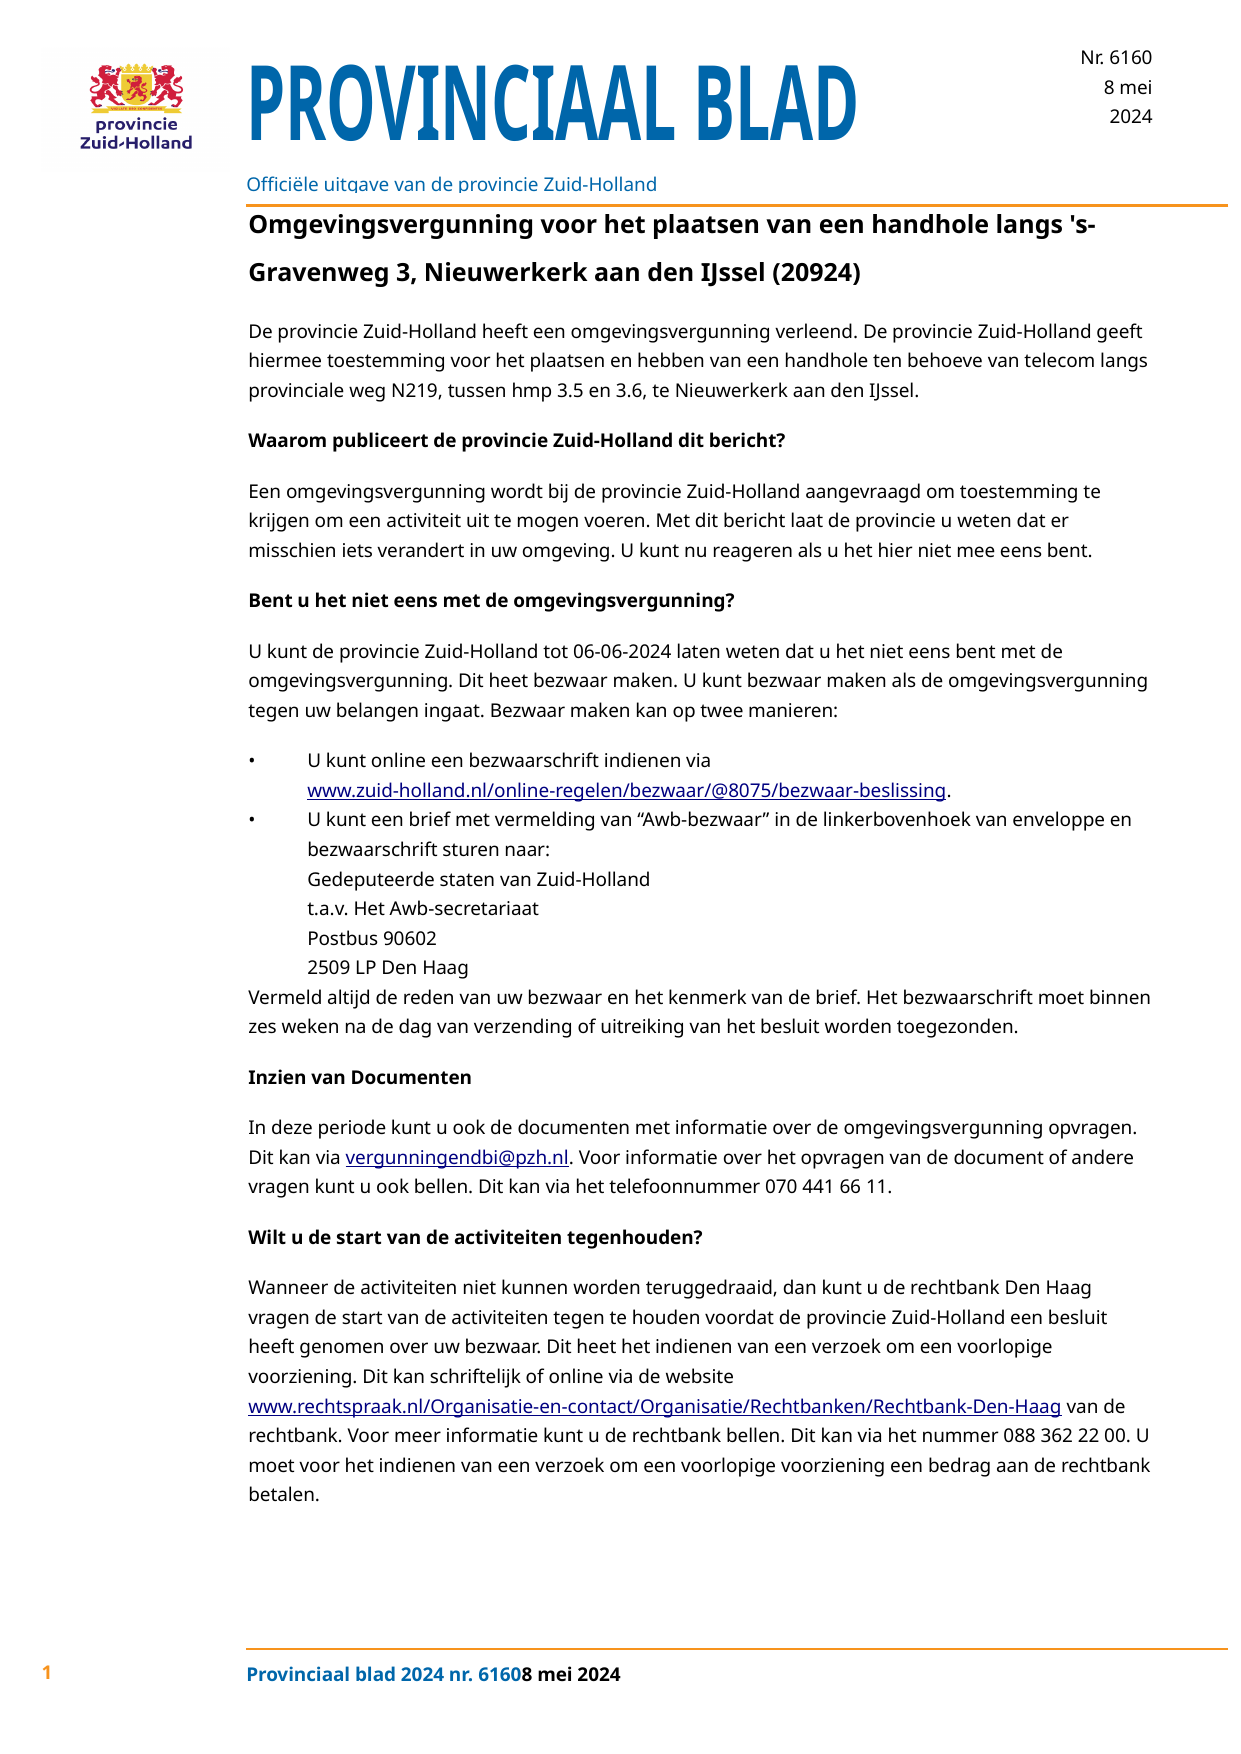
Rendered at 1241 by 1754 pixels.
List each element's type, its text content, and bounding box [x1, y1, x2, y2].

text In deze periode kunt u ook de documenten met informatie over de omgevingsvergunning opvragen. Dit kan via vergunningendbi@pzh.nl. Voor informatie over het opvragen van de document of andere vragen kunt u ook bellen. Dit kan via het telefoonnummer 070 441 66 11. [248, 1114, 1152, 1199]
list t.a.v. Het Awb-secretariaat [248, 895, 1152, 921]
list 2509 LP Den Haag [248, 954, 1152, 980]
text Een omgevingsvergunning wordt bij de provincie Zuid-Holland aangevraagd om toestemming te krijgen om een activiteit uit te mogen voeren. Met dit bericht laat de provincie u weten dat er misschien iets verandert in uw omgeving. U kunt nu reageren als u het hier niet mee eens bent. [248, 478, 1152, 563]
text Vermeld altijd de reden van uw bezwaar en het kenmerk van de brief. Het bezwaarschrift moet binnen zes weken na de dag van verzending of uitreiking van het besluit worden toegezonden. [248, 984, 1152, 1039]
text Wilt u de start van de activiteiten tegenhouden? [248, 1224, 1152, 1250]
text U kunt de provincie Zuid-Holland tot 06-06-2024 laten weten dat u het niet eens bent met de omgevingsvergunning. Dit heet bezwaar maken. U kunt bezwaar maken als de omgevingsvergunning tegen uw belangen ingaat. Bezwaar maken kan op twee manieren: [248, 638, 1152, 723]
text Wanneer de activiteiten niet kunnen worden teruggedraaid, dan kunt u de rechtbank Den Haag vragen de start van de activiteiten tegen te houden voordat de provincie Zuid-Holland een besluit heeft genomen over uw bezwaar. Dit heet het indienen van een verzoek om een voorlopige voorziening. Dit kan schriftelijk of online via de website www.rechtspraak.nl/Organisatie-en-contact/Organisatie/Rechtbanken/Rechtbank-Den-Haag van de rechtbank. Voor meer informatie kunt u de rechtbank bellen. Dit kan via het nummer 088 362 22 00. U moet voor het indienen van een verzoek om een voorlopige voorziening een bedrag aan de rechtbank betalen. [248, 1274, 1152, 1507]
list U kunt een brief met vermelding van “Awb-bezwaar” in de linkerbovenhoek van enveloppe en bezwaarschrift sturen naar: [248, 807, 1152, 862]
text Omgevingsvergunning voor het plaatsen van een handhole langs 's-Gravenweg 3, Nieuwerkerk aan den IJssel (20924) [248, 207, 1152, 288]
text De provincie Zuid-Holland heeft een omgevingsvergunning verleend. De provincie Zuid-Holland geeft hiermee toestemming voor het plaatsen en hebben van een handhole ten behoeve van telecom langs provinciale weg N219, tussen hmp 3.5 en 3.6, te Nieuwerkerk aan den IJssel. [248, 318, 1152, 403]
list Gedeputeerde staten van Zuid-Holland [248, 866, 1152, 892]
text Bent u het niet eens met de omgevingsvergunning? [248, 587, 1152, 613]
text Inzien van Documenten [248, 1064, 1152, 1090]
list Postbus 90602 [248, 925, 1152, 951]
list U kunt online een bezwaarschrift indienen via www.zuid-holland.nl/online-regelen/bezwaar/@8075/bezwaar-beslissing. [248, 747, 1152, 803]
picture [41, 47, 231, 172]
text Waarom publiceert de provincie Zuid-Holland dit bericht? [248, 427, 1152, 453]
